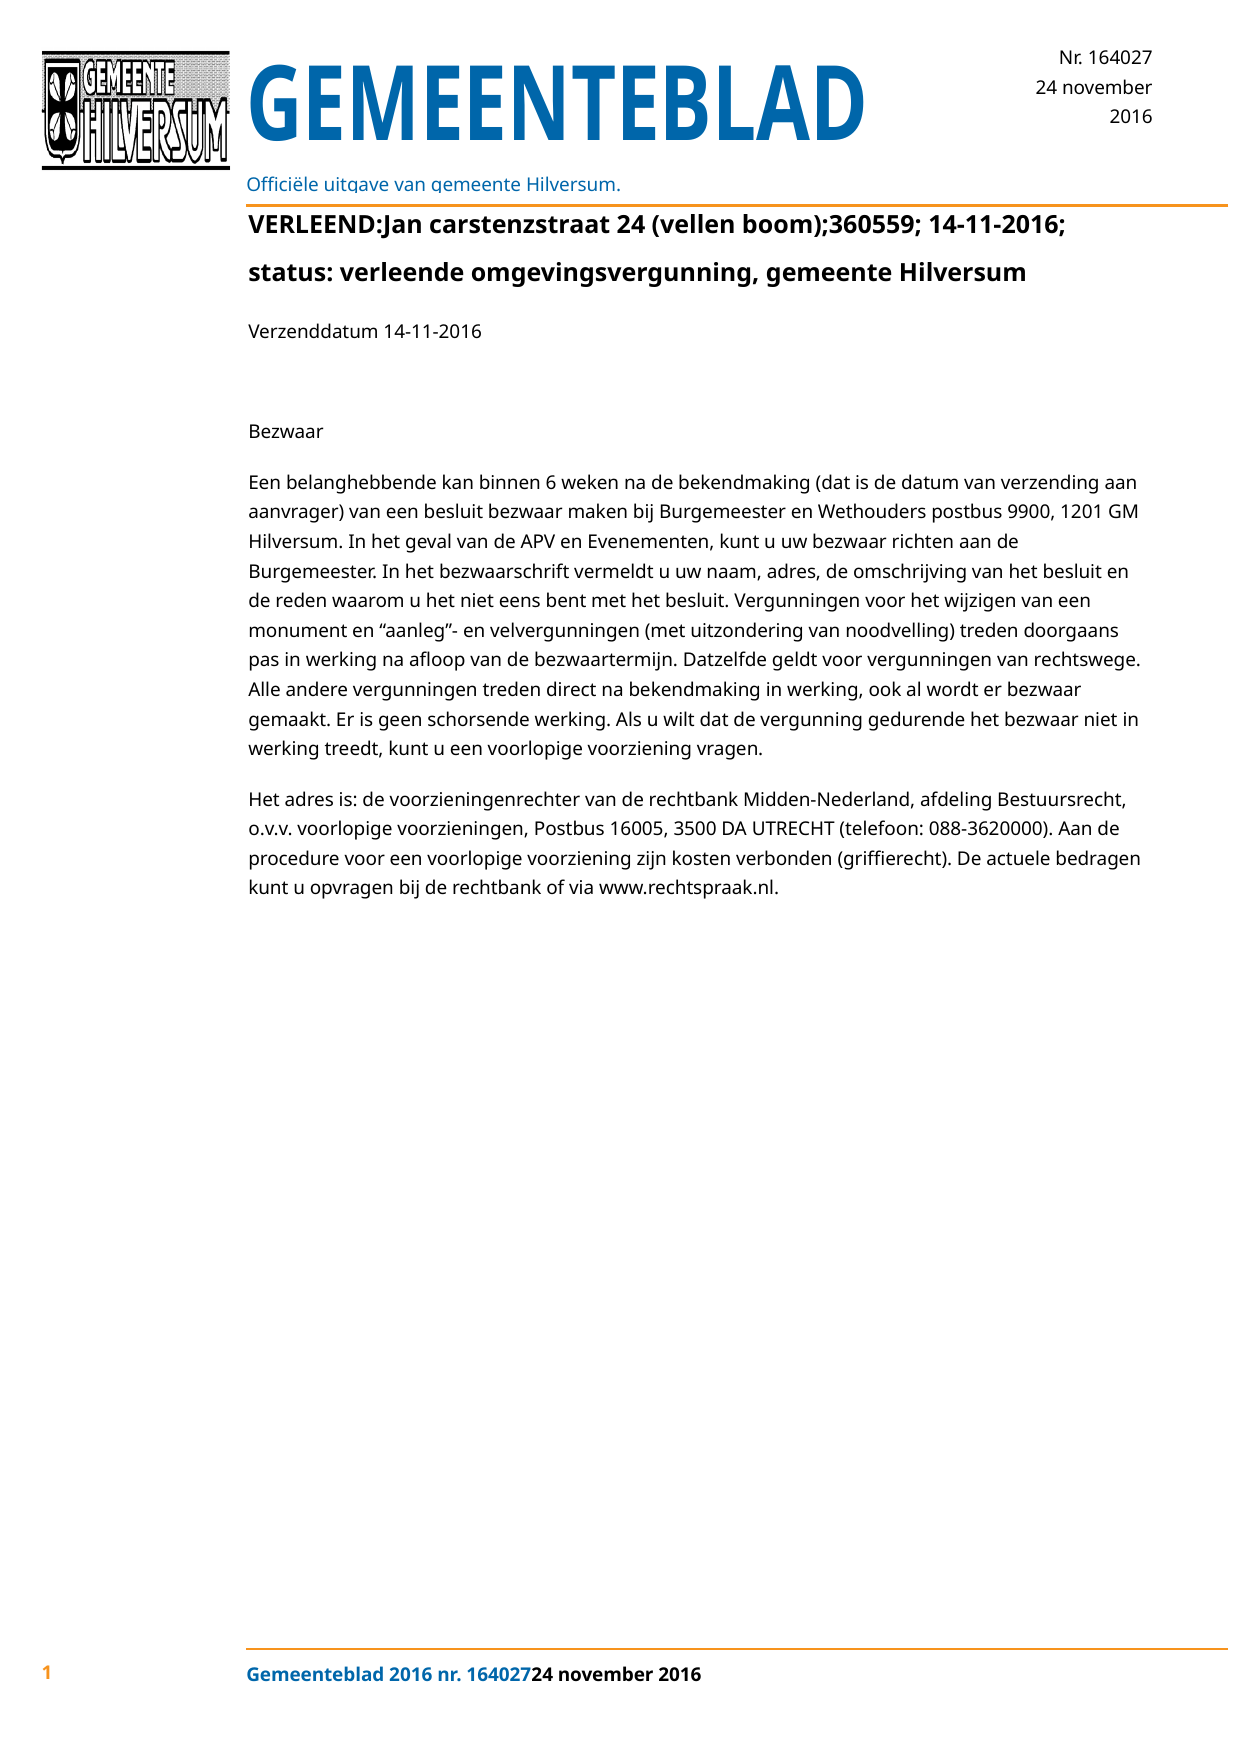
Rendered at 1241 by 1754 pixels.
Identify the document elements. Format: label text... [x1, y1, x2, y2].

text Bezwaar [248, 419, 1152, 444]
picture [41, 47, 231, 172]
text Het adres is: de voorzieningenrechter van de rechtbank Midden-Nederland, afdeling Bestuursrecht, o.v.v. voorlopige voorzieningen, Postbus 16005, 3500 DA UTRECHT (telefoon: 088-3620000). Aan de procedure voor een voorlopige voorziening zijn kosten verbonden (griffierecht). De actuele bedragen kunt u opvragen bij de rechtbank of via www.rechtspraak.nl. [248, 786, 1152, 900]
text Een belanghebbende kan binnen 6 weken na de bekendmaking (dat is de datum van verzending aan aanvrager) van een besluit bezwaar maken bij Burgemeester en Wethouders postbus 9900, 1201 GM Hilversum. In het geval van de APV en Evenementen, kunt u uw bezwaar richten aan de Burgemeester. In het bezwaarschrift vermeldt u uw naam, adres, de omschrijving van het besluit en de reden waarom u het niet eens bent met het besluit. Vergunningen voor het wijzigen van een monument en “aanleg”- en velvergunningen (met uitzondering van noodvelling) treden doorgaans pas in werking na afloop van de bezwaartermijn. Datzelfde geldt voor vergunningen van rechtswege. Alle andere vergunningen treden direct na bekendmaking in werking, ook al wordt er bezwaar gemaakt. Er is geen schorsende werking. Als u wilt dat de vergunning gedurende het bezwaar niet in werking treedt, kunt u een voorlopige voorziening vragen. [248, 469, 1152, 761]
text VERLEEND:Jan carstenzstraat 24 (vellen boom);360559; 14-11-2016; status: verleende omgevingsvergunning, gemeente Hilversum [248, 207, 1152, 288]
text Verzenddatum 14-11-2016 [248, 318, 1152, 344]
